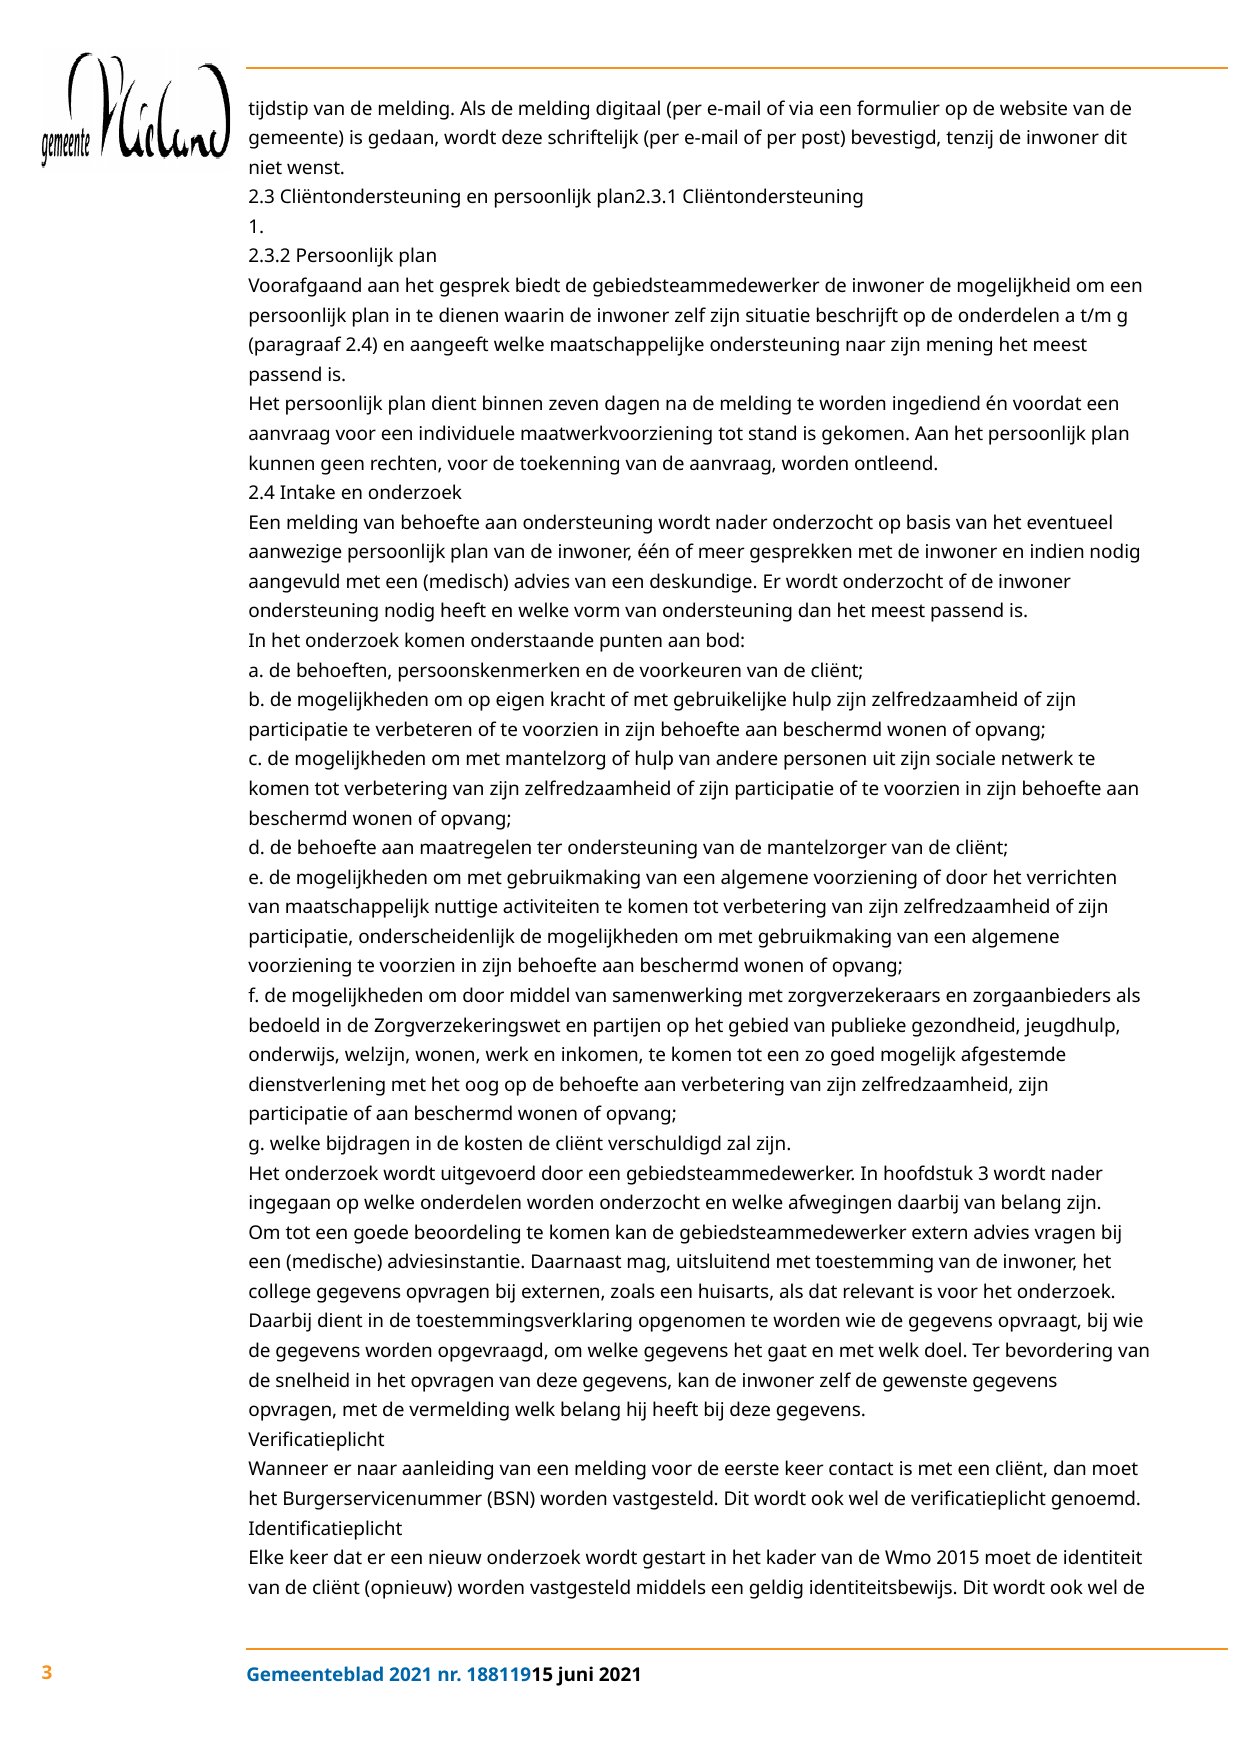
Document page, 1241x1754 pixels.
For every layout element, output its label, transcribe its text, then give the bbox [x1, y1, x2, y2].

text Het onderzoek wordt uitgevoerd door een gebiedsteammedewerker. In hoofdstuk 3 wordt nader ingegaan op welke onderdelen worden onderzocht en welke afwegingen daarbij van belang zijn. [248, 1160, 1152, 1215]
text 2.4 Intake en onderzoek [248, 479, 1152, 505]
text Voorafgaand aan het gesprek biedt de gebiedsteammedewerker de inwoner de mogelijkheid om een persoonlijk plan in te dienen waarin de inwoner zelf zijn situatie beschrijft op de onderdelen a t/m g (paragraaf 2.4) en aangeeft welke maatschappelijke ondersteuning naar zijn mening het meest passend is. [248, 272, 1152, 387]
text Elke keer dat er een nieuw onderzoek wordt gestart in het kader van de Wmo 2015 moet de identiteit van de cliënt (opnieuw) worden vastgesteld middels een geldig identiteitsbewijs. Dit wordt ook wel de [248, 1544, 1152, 1600]
text d. de behoefte aan maatregelen ter ondersteuning van de mantelzorger van de cliënt; [248, 834, 1152, 860]
text 2.3.2 Persoonlijk plan [248, 243, 1152, 268]
text Verificatieplicht [248, 1426, 1152, 1452]
text 2.3 Cliëntondersteuning en persoonlijk plan2.3.1 Cliëntondersteuning [248, 183, 1152, 209]
text Identificatieplicht [248, 1515, 1152, 1541]
text a. de behoeften, persoonskenmerken en de voorkeuren van de cliënt; [248, 657, 1152, 683]
picture [41, 47, 231, 172]
text tijdstip van de melding. Als de melding digitaal (per e-mail of via een formulier op de website van de gemeente) is gedaan, wordt deze schriftelijk (per e-mail of per post) bevestigd, tenzij de inwoner dit niet wenst. [248, 95, 1152, 180]
text f. de mogelijkheden om door middel van samenwerking met zorgverzekeraars en zorgaanbieders als bedoeld in de Zorgverzekeringswet en partijen op het gebied van publieke gezondheid, jeugdhulp, onderwijs, welzijn, wonen, werk en inkomen, te komen tot een zo goed mogelijk afgestemde dienstverlening met het oog op de behoefte aan verbetering van zijn zelfredzaamheid, zijn participatie of aan beschermd wonen of opvang; [248, 982, 1152, 1126]
text Om tot een goede beoordeling te komen kan de gebiedsteammedewerker extern advies vragen bij een (medische) adviesinstantie. Daarnaast mag, uitsluitend met toestemming van de inwoner, het college gegevens opvragen bij externen, zoals een huisarts, als dat relevant is voor het onderzoek. Daarbij dient in de toestemmingsverklaring opgenomen te worden wie de gegevens opvraagt, bij wie de gegevens worden opgevraagd, om welke gegevens het gaat en met welk doel. Ter bevordering van de snelheid in het opvragen van deze gegevens, kan de inwoner zelf de gewenste gegevens opvragen, met de vermelding welk belang hij heeft bij deze gegevens. [248, 1219, 1152, 1422]
text g. welke bijdragen in de kosten de cliënt verschuldigd zal zijn. [248, 1130, 1152, 1156]
text c. de mogelijkheden om met mantelzorg of hulp van andere personen uit zijn sociale netwerk te komen tot verbetering van zijn zelfredzaamheid of zijn participatie of te voorzien in zijn behoefte aan beschermd wonen of opvang; [248, 746, 1152, 831]
text Wanneer er naar aanleiding van een melding voor de eerste keer contact is met een cliënt, dan moet het Burgerservicenummer (BSN) worden vastgesteld. Dit wordt ook wel de verificatieplicht genoemd. [248, 1456, 1152, 1511]
text Een melding van behoefte aan ondersteuning wordt nader onderzocht op basis van het eventueel aanwezige persoonlijk plan van de inwoner, één of meer gesprekken met de inwoner en indien nodig aangevuld met een (medisch) advies van een deskundige. Er wordt onderzocht of de inwoner ondersteuning nodig heeft en welke vorm van ondersteuning dan het meest passend is. [248, 509, 1152, 623]
text b. de mogelijkheden om op eigen kracht of met gebruikelijke hulp zijn zelfredzaamheid of zijn participatie te verbeteren of te voorzien in zijn behoefte aan beschermd wonen of opvang; [248, 686, 1152, 742]
text Het persoonlijk plan dient binnen zeven dagen na de melding te worden ingediend én voordat een aanvraag voor een individuele maatwerkvoorziening tot stand is gekomen. Aan het persoonlijk plan kunnen geen rechten, voor de toekenning van de aanvraag, worden ontleend. [248, 391, 1152, 476]
text e. de mogelijkheden om met gebruikmaking van een algemene voorziening of door het verrichten van maatschappelijk nuttige activiteiten te komen tot verbetering van zijn zelfredzaamheid of zijn participatie, onderscheidenlijk de mogelijkheden om met gebruikmaking van een algemene voorziening te voorzien in zijn behoefte aan beschermd wonen of opvang; [248, 864, 1152, 978]
text In het onderzoek komen onderstaande punten aan bod: [248, 627, 1152, 653]
